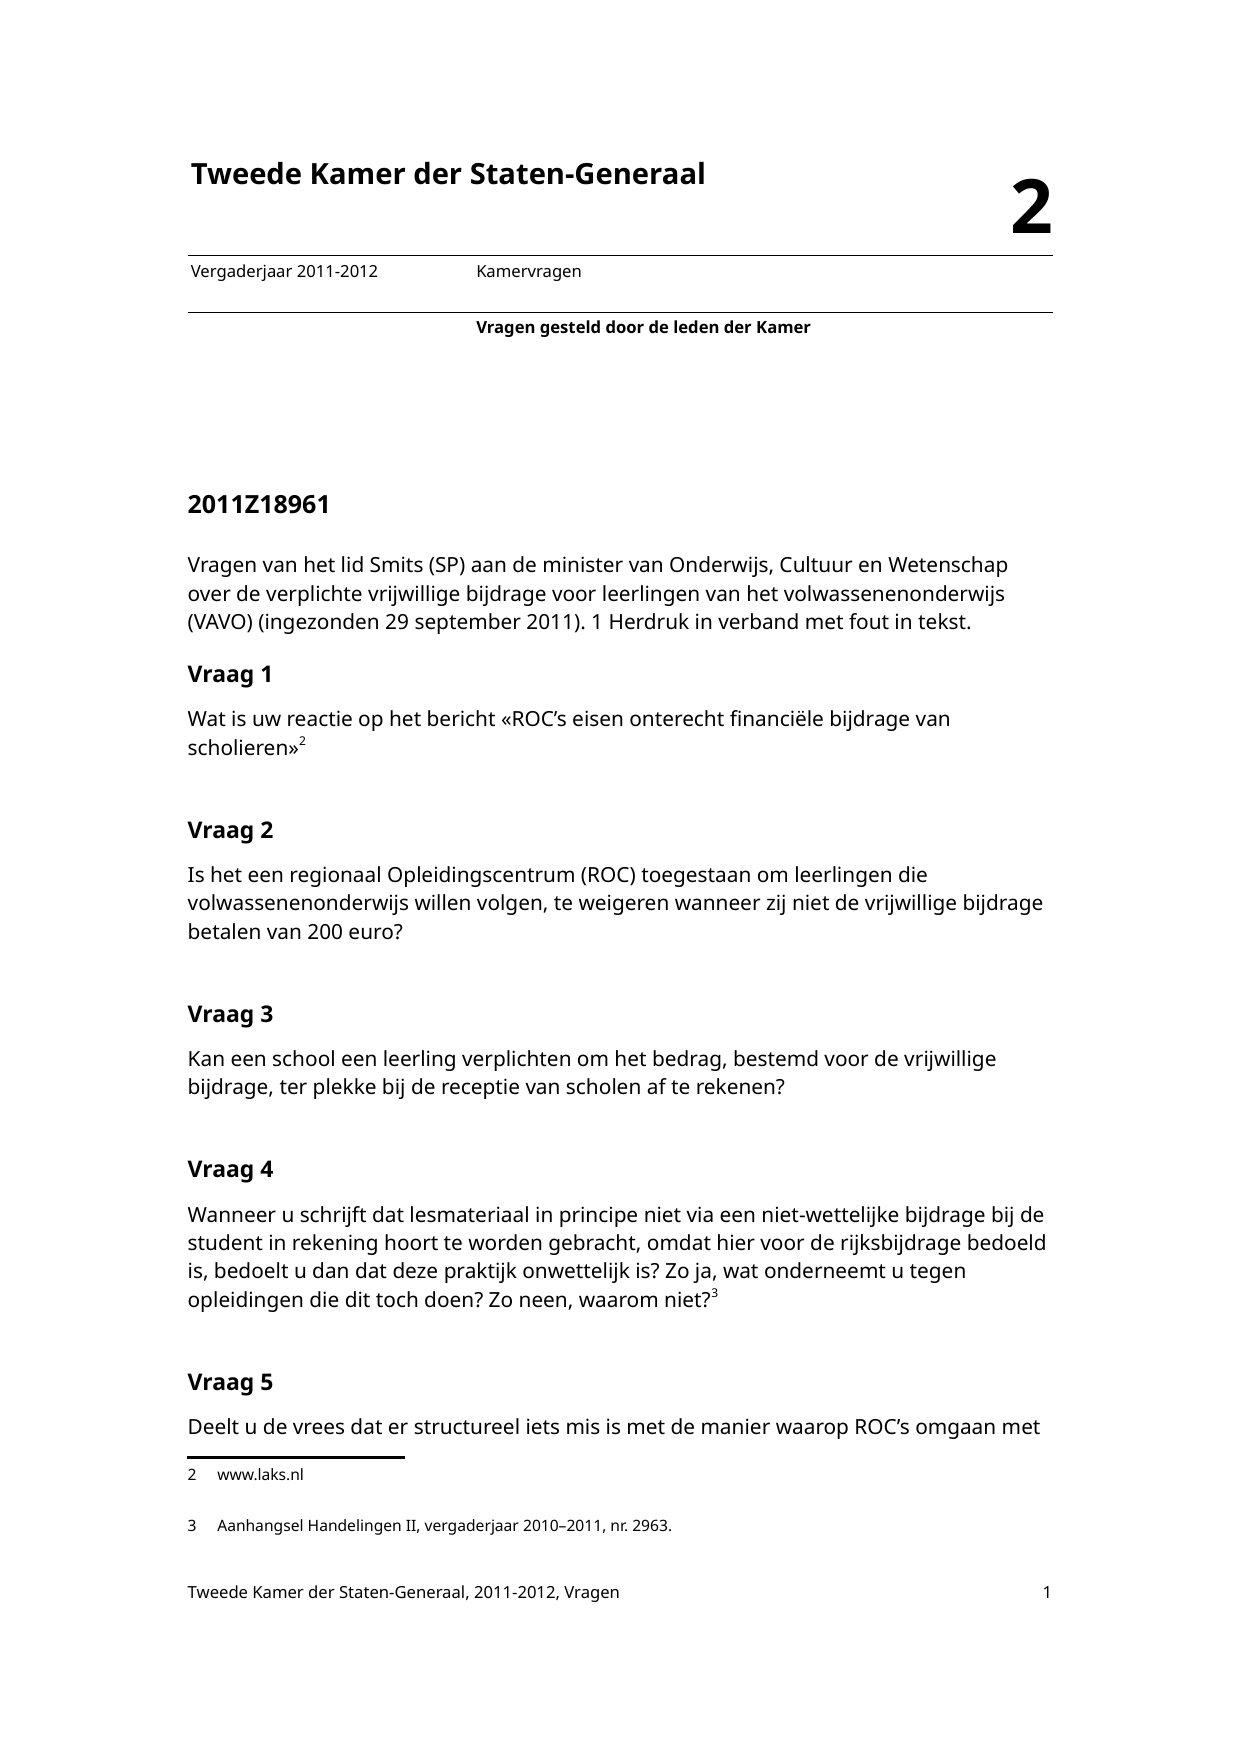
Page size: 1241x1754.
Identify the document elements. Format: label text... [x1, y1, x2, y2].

table_cell Vragen gesteld door de leden der Kamer [473, 313, 1053, 339]
table_header 2 [880, 150, 1053, 255]
text Wat is uw reactie op het bericht «ROC’s eisen onterecht financiële bijdrage van scholieren» [187, 704, 1053, 761]
text Deelt u de vrees dat er structureel iets mis is met de manier waarop ROC’s omgaan met [187, 1412, 1053, 1441]
table_cell [188, 313, 473, 339]
text 2011Z18961 [187, 487, 1053, 521]
table_cell Kamervragen [473, 256, 1053, 312]
subtitle Vraag 1 [187, 658, 1053, 689]
table_cell Vergaderjaar 2011-2012 [188, 256, 473, 312]
subtitle Vraag 5 [187, 1366, 1053, 1397]
text Vragen van het lid Smits (SP) aan de minister van Onderwijs, Cultuur en Wetenschap over de verplichte vrijwillige bijdrage voor leerlingen van het volwassenenonderwijs (VAVO) (ingezonden 29 september 2011). 1 Herdruk in verband met fout in tekst. [187, 550, 1053, 636]
text Kan een school een leerling verplichten om het bedrag, bestemd voor de vrijwillige bijdrage, ter plekke bij de receptie van scholen af te rekenen? [187, 1044, 1053, 1101]
subtitle Vraag 3 [187, 998, 1053, 1029]
text Is het een regionaal Opleidingscentrum (ROC) toegestaan om leerlingen die volwassenenonderwijs willen volgen, te weigeren wanneer zij niet de vrijwillige bijdrage betalen van 200 euro? [187, 860, 1053, 945]
subtitle Vraag 2 [187, 814, 1053, 845]
text Aanhangsel Handelingen II, vergaderjaar 2010–2011, nr. 2963. [187, 1508, 1053, 1536]
text Wanneer u schrijft dat lesmateriaal in principe niet via een niet-wettelijke bijdrage bij de student in rekening hoort te worden gebracht, omdat hier voor de rijksbijdrage bedoeld is, bedoelt u dan dat deze praktijk onwettelijk is? Zo ja, wat onderneemt u tegen opleidingen die dit toch doen? Zo neen, waarom niet? [187, 1200, 1053, 1313]
subtitle Vraag 4 [187, 1153, 1053, 1185]
text www.laks.nl [187, 1449, 1053, 1478]
table_header Tweede Kamer der Staten-Generaal [188, 150, 879, 255]
